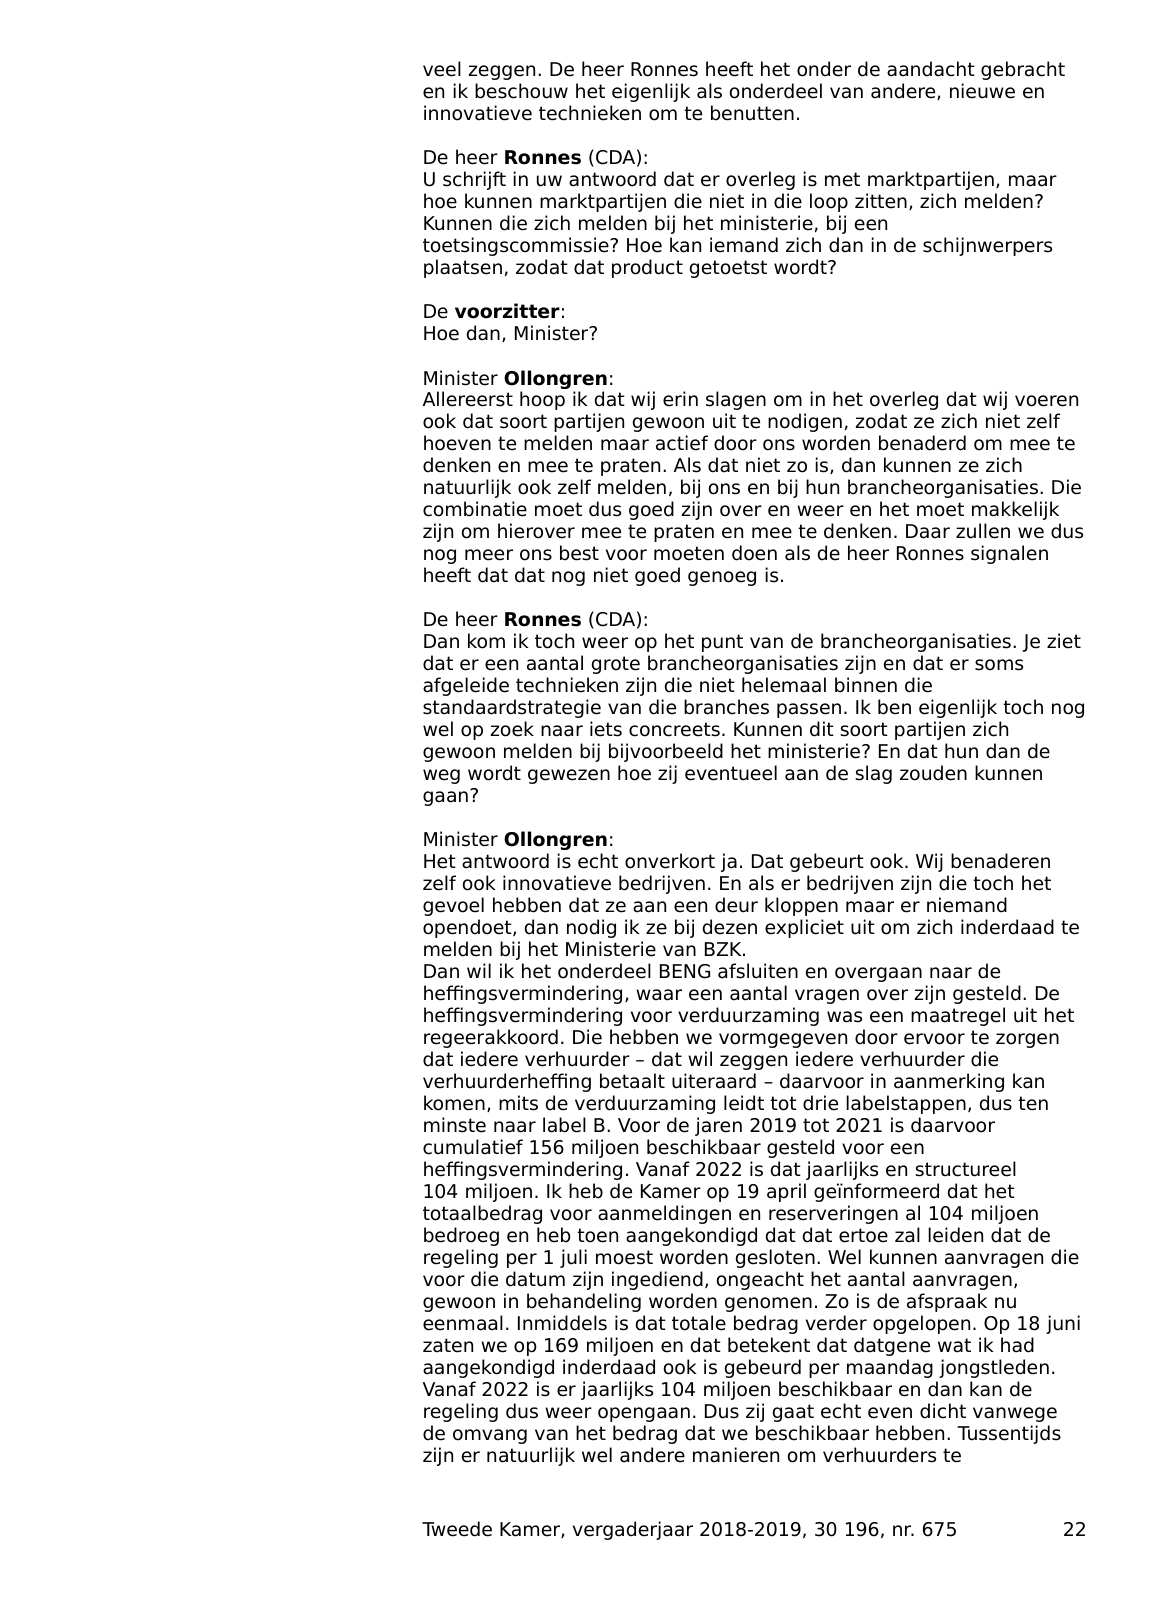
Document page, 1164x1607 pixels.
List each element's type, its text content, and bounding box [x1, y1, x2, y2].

text Hoe dan, Minister? [422, 323, 1087, 345]
text Het antwoord is echt onverkort ja. Dat gebeurt ook. Wij benaderen zelf ook innovatieve bedrijven. En als er bedrijven zijn die toch het gevoel hebben dat ze aan een deur kloppen maar er niemand opendoet, dan nodig ik ze bij dezen expliciet uit om zich inderdaad te melden bij het Ministerie van BZK. [422, 851, 1087, 961]
text Dan wil ik het onderdeel BENG afsluiten en overgaan naar de heffingsvermindering, waar een aantal vragen over zijn gesteld. De heffingsvermindering voor verduurzaming was een maatregel uit het regeerakkoord. Die hebben we vormgegeven door ervoor te zorgen dat iedere verhuurder – dat wil zeggen iedere verhuurder die verhuurderheffing betaalt uiteraard – daarvoor in aanmerking kan komen, mits de verduurzaming leidt tot drie labelstappen, dus ten minste naar label B. Voor de jaren 2019 tot 2021 is daarvoor cumulatief 156 miljoen beschikbaar gesteld voor een heffingsvermindering. Vanaf 2022 is dat jaarlijks en structureel 104 miljoen. Ik heb de Kamer op 19 april geïnformeerd dat het totaalbedrag voor aanmeldingen en reserveringen al 104 miljoen bedroeg en heb toen aangekondigd dat dat ertoe zal leiden dat de regeling per 1 juli moest worden gesloten. Wel kunnen aanvragen die voor die datum zijn ingediend, ongeacht het aantal aanvragen, gewoon in behandeling worden genomen. Zo is de afspraak nu eenmaal. Inmiddels is dat totale bedrag verder opgelopen. Op 18 juni zaten we op 169 miljoen en dat betekent dat datgene wat ik had aangekondigd inderdaad ook is gebeurd per maandag jongstleden. Vanaf 2022 is er jaarlijks 104 miljoen beschikbaar en dan kan de regeling dus weer opengaan. Dus zij gaat echt even dicht vanwege de omvang van het bedrag dat we beschikbaar hebben. Tussentijds zijn er natuurlijk wel andere manieren om verhuurders te [422, 961, 1087, 1467]
text Dan kom ik toch weer op het punt van de brancheorganisaties. Je ziet dat er een aantal grote brancheorganisaties zijn en dat er soms afgeleide technieken zijn die niet helemaal binnen die standaardstrategie van die branches passen. Ik ben eigenlijk toch nog wel op zoek naar iets concreets. Kunnen dit soort partijen zich gewoon melden bij bijvoorbeeld het ministerie? En dat hun dan de weg wordt gewezen hoe zij eventueel aan de slag zouden kunnen gaan? [422, 631, 1087, 807]
text De heer Ronnes (CDA): [422, 609, 1087, 631]
text U schrijft in uw antwoord dat er overleg is met marktpartijen, maar hoe kunnen marktpartijen die niet in die loop zitten, zich melden? Kunnen die zich melden bij het ministerie, bij een toetsingscommissie? Hoe kan iemand zich dan in de schijnwerpers plaatsen, zodat dat product getoetst wordt? [422, 169, 1087, 279]
text Minister Ollongren: [422, 829, 1087, 851]
text Minister Ollongren: [422, 367, 1087, 389]
text De voorzitter: [422, 301, 1087, 323]
text Allereerst hoop ik dat wij erin slagen om in het overleg dat wij voeren ook dat soort partijen gewoon uit te nodigen, zodat ze zich niet zelf hoeven te melden maar actief door ons worden benaderd om mee te denken en mee te praten. Als dat niet zo is, dan kunnen ze zich natuurlijk ook zelf melden, bij ons en bij hun brancheorganisaties. Die combinatie moet dus goed zijn over en weer en het moet makkelijk zijn om hierover mee te praten en mee te denken. Daar zullen we dus nog meer ons best voor moeten doen als de heer Ronnes signalen heeft dat dat nog niet goed genoeg is. [422, 389, 1087, 587]
text veel zeggen. De heer Ronnes heeft het onder de aandacht gebracht en ik beschouw het eigenlijk als onderdeel van andere, nieuwe en innovatieve technieken om te benutten. [422, 59, 1087, 125]
text De heer Ronnes (CDA): [422, 147, 1087, 169]
